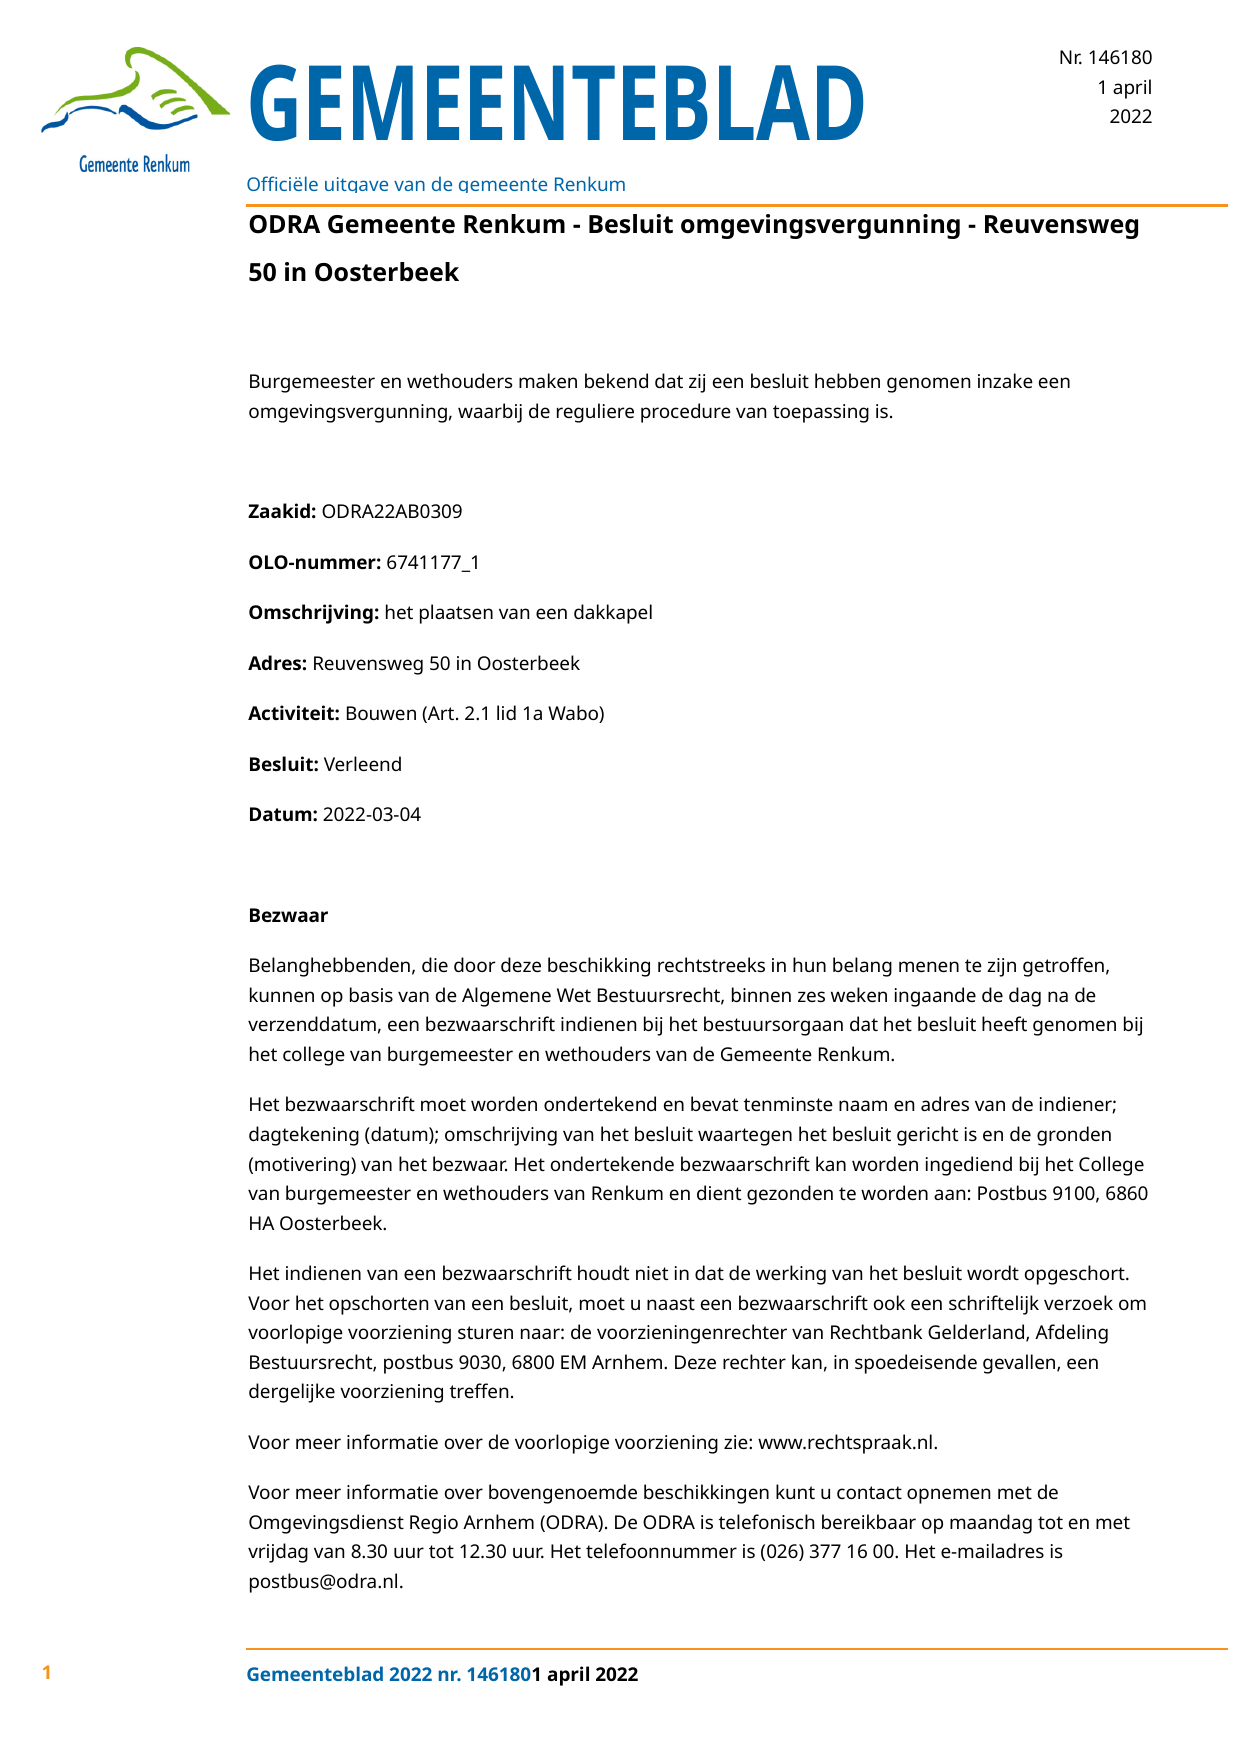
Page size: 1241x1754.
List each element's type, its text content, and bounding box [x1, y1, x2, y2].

picture [41, 47, 231, 172]
text Het bezwaarschrift moet worden ondertekend en bevat tenminste naam en adres van de indiener; dagtekening (datum); omschrijving van het besluit waartegen het besluit gericht is en de gronden (motivering) van het bezwaar. Het ondertekende bezwaarschrift kan worden ingediend bij het College van burgemeester en wethouders van Renkum en dient gezonden te worden aan: Postbus 9100, 6860 HA Oosterbeek. [248, 1092, 1152, 1236]
text OLO-nummer: 6741177_1 [248, 549, 1152, 575]
text Voor meer informatie over bovengenoemde beschikkingen kunt u contact opnemen met de Omgevingsdienst Regio Arnhem (ODRA). De ODRA is telefonisch bereikbaar op maandag tot en met vrijdag van 8.30 uur tot 12.30 uur. Het telefoonnummer is (026) 377 16 00. Het e-mailadres is postbus@odra.nl. [248, 1479, 1152, 1594]
text Activiteit: Bouwen (Art. 2.1 lid 1a Wabo) [248, 700, 1152, 726]
text Adres: Reuvensweg 50 in Oosterbeek [248, 650, 1152, 676]
text Belanghebbenden, die door deze beschikking rechtstreeks in hun belang menen te zijn getroffen, kunnen op basis van de Algemene Wet Bestuursrecht, binnen zes weken ingaande de dag na de verzenddatum, een bezwaarschrift indienen bij het bestuursorgaan dat het besluit heeft genomen bij het college van burgemeester en wethouders van de Gemeente Renkum. [248, 952, 1152, 1067]
text Zaakid: ODRA22AB0309 [248, 499, 1152, 524]
text Besluit: Verleend [248, 751, 1152, 777]
text Omschrijving: het plaatsen van een dakkapel [248, 599, 1152, 625]
text Voor meer informatie over de voorlopige voorziening zie: www.rechtspraak.nl. [248, 1429, 1152, 1455]
text Het indienen van een bezwaarschrift houdt niet in dat de werking van het besluit wordt opgeschort. Voor het opschorten van een besluit, moet u naast een bezwaarschrift ook een schriftelijk verzoek om voorlopige voorziening sturen naar: de voorzieningenrechter van Rechtbank Gelderland, Afdeling Bestuursrecht, postbus 9030, 6800 EM Arnhem. Deze rechter kan, in spoedeisende gevallen, een dergelijke voorziening treffen. [248, 1260, 1152, 1404]
text ODRA Gemeente Renkum - Besluit omgevingsvergunning - Reuvensweg 50 in Oosterbeek [248, 207, 1152, 288]
text Bezwaar [248, 902, 1152, 928]
text Burgemeester en wethouders maken bekend dat zij een besluit hebben genomen inzake een omgevingsvergunning, waarbij de reguliere procedure van toepassing is. [248, 368, 1152, 424]
text Datum: 2022-03-04 [248, 801, 1152, 827]
